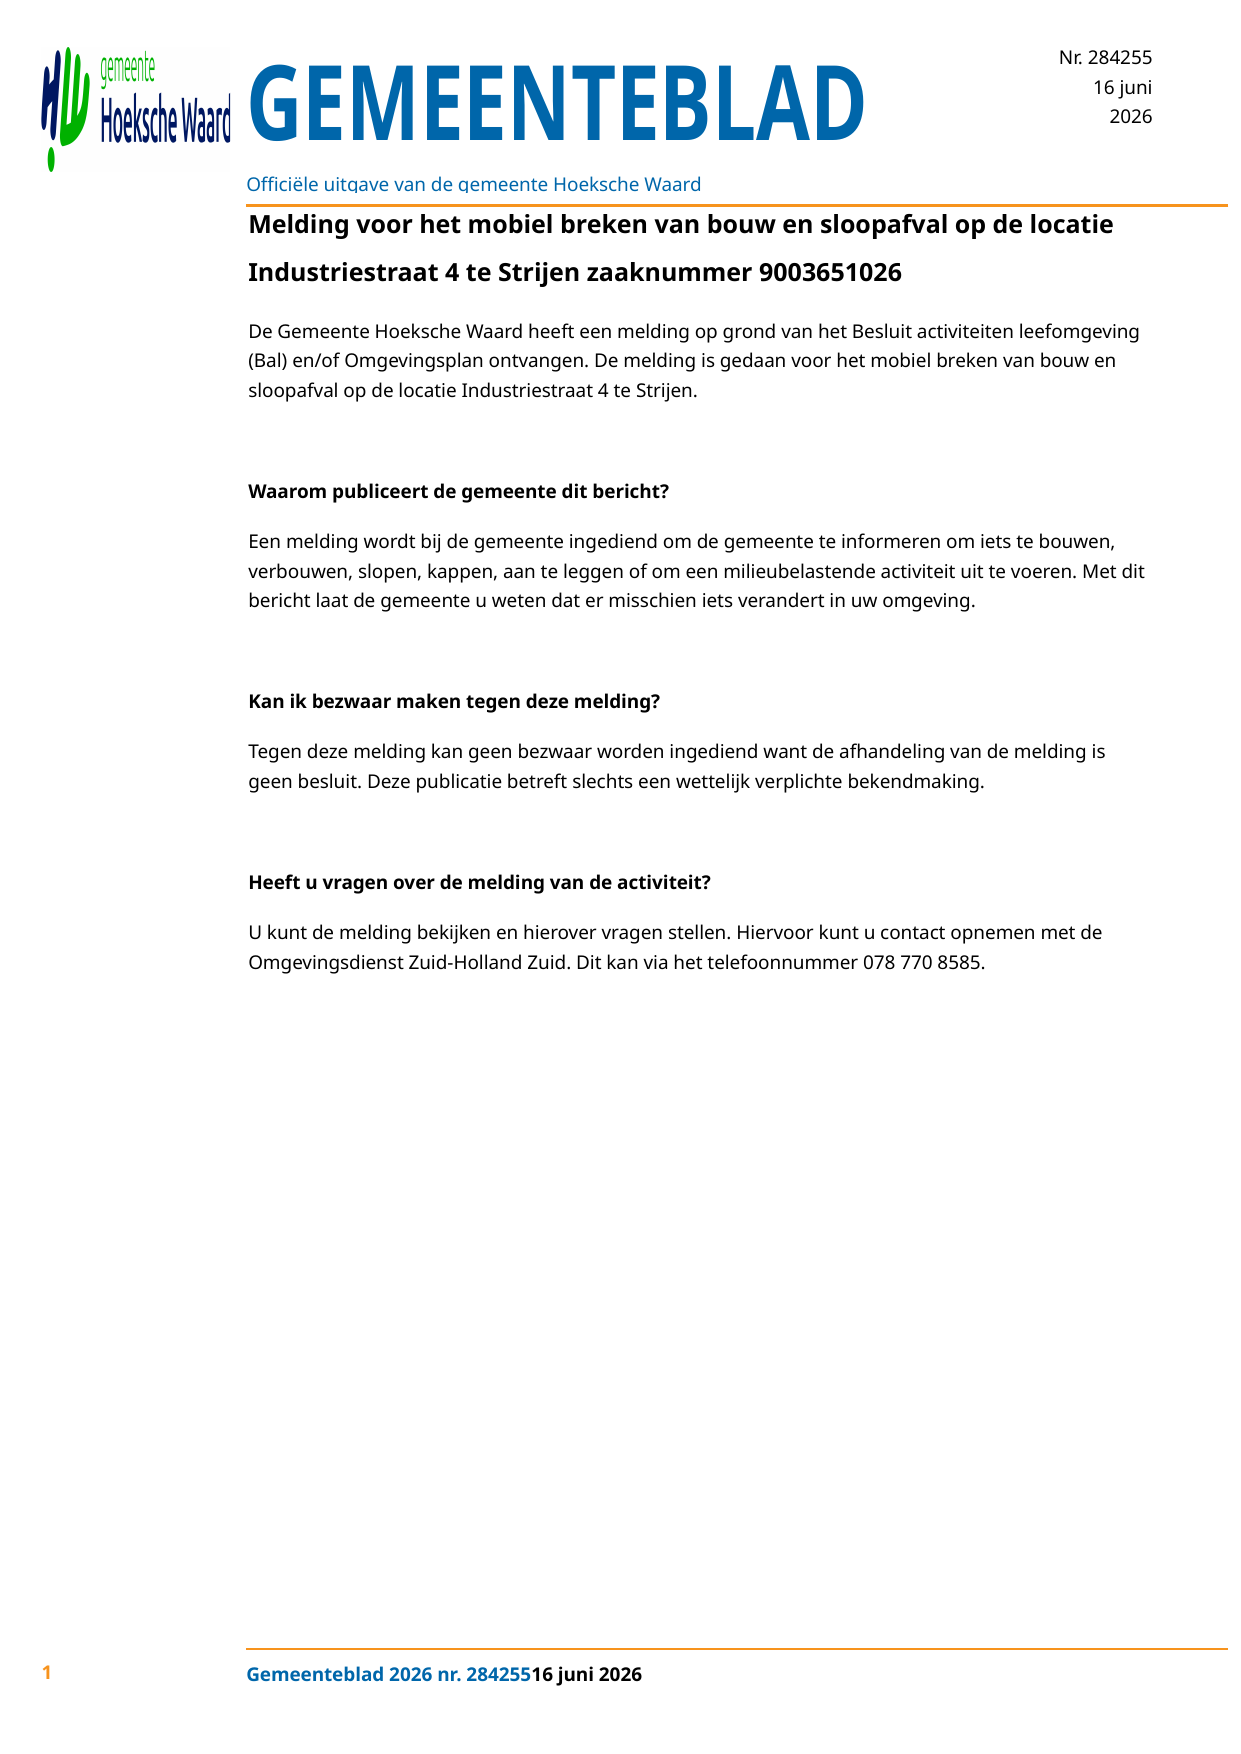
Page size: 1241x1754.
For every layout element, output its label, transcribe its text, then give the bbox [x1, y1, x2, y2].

text U kunt de melding bekijken en hierover vragen stellen. Hiervoor kunt u contact opnemen met de Omgevingsdienst Zuid-Holland Zuid. Dit kan via het telefoonnummer 078 770 8585. [248, 919, 1152, 975]
text Melding voor het mobiel breken van bouw en sloopafval op de locatie Industriestraat 4 te Strijen zaaknummer 9003651026 [248, 207, 1152, 288]
text Tegen deze melding kan geen bezwaar worden ingediend want de afhandeling van de melding is geen besluit. Deze publicatie betreft slechts een wettelijk verplichte bekendmaking. [248, 739, 1152, 794]
text Kan ik bezwaar maken tegen deze melding? [248, 688, 1152, 714]
text Heeft u vragen over de melding van de activiteit? [248, 869, 1152, 895]
text Een melding wordt bij de gemeente ingediend om de gemeente te informeren om iets te bouwen, verbouwen, slopen, kappen, aan te leggen of om een milieubelastende activiteit uit te voeren. Met dit bericht laat de gemeente u weten dat er misschien iets verandert in uw omgeving. [248, 528, 1152, 613]
text Waarom publiceert de gemeente dit bericht? [248, 478, 1152, 504]
text De Gemeente Hoeksche Waard heeft een melding op grond van het Besluit activiteiten leefomgeving (Bal) en/of Omgevingsplan ontvangen. De melding is gedaan voor het mobiel breken van bouw en sloopafval op de locatie Industriestraat 4 te Strijen. [248, 318, 1152, 403]
picture [41, 47, 231, 172]
